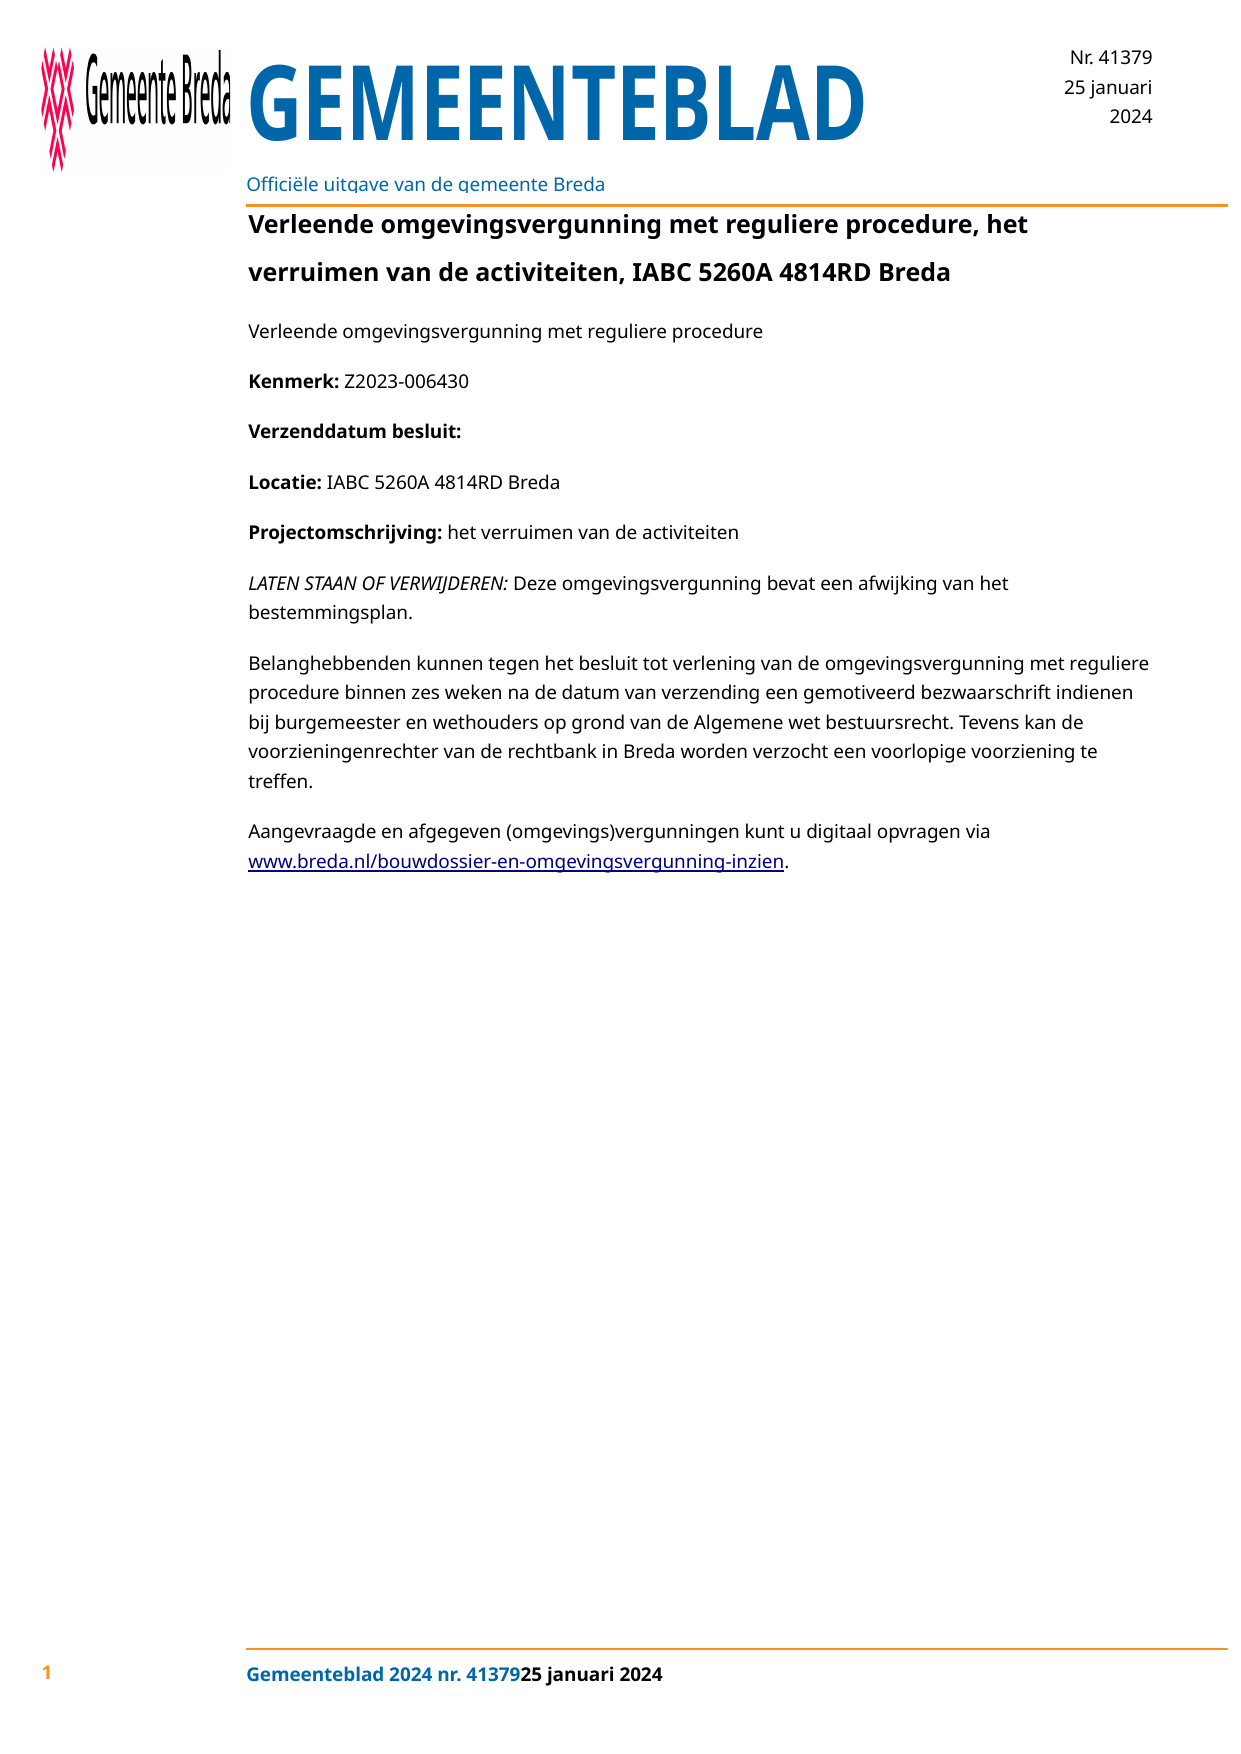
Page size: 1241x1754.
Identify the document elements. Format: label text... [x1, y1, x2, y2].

text Belanghebbenden kunnen tegen het besluit tot verlening van de omgevingsvergunning met reguliere procedure binnen zes weken na de datum van verzending een gemotiveerd bezwaarschrift indienen bij burgemeester en wethouders op grond van de Algemene wet bestuursrecht. Tevens kan de voorzieningenrechter van de rechtbank in Breda worden verzocht een voorlopige voorziening te treffen. [248, 650, 1152, 794]
text Verleende omgevingsvergunning met reguliere procedure [248, 318, 1152, 344]
picture [41, 47, 231, 172]
text Verzenddatum besluit: [248, 419, 1152, 444]
text Kenmerk: Z2023-006430 [248, 368, 1152, 394]
text Projectomschrijving: het verruimen van de activiteiten [248, 519, 1152, 545]
text Locatie: IABC 5260A 4814RD Breda [248, 469, 1152, 495]
text Aangevraagde en afgegeven (omgevings)vergunningen kunt u digitaal opvragen via www.breda.nl/bouwdossier-en-omgevingsvergunning-inzien. [248, 819, 1152, 874]
text LATEN STAAN OF VERWIJDEREN: Deze omgevingsvergunning bevat een afwijking van het bestemmingsplan. [248, 570, 1152, 625]
text Verleende omgevingsvergunning met reguliere procedure, het verruimen van de activiteiten, IABC 5260A 4814RD Breda [248, 207, 1152, 288]
